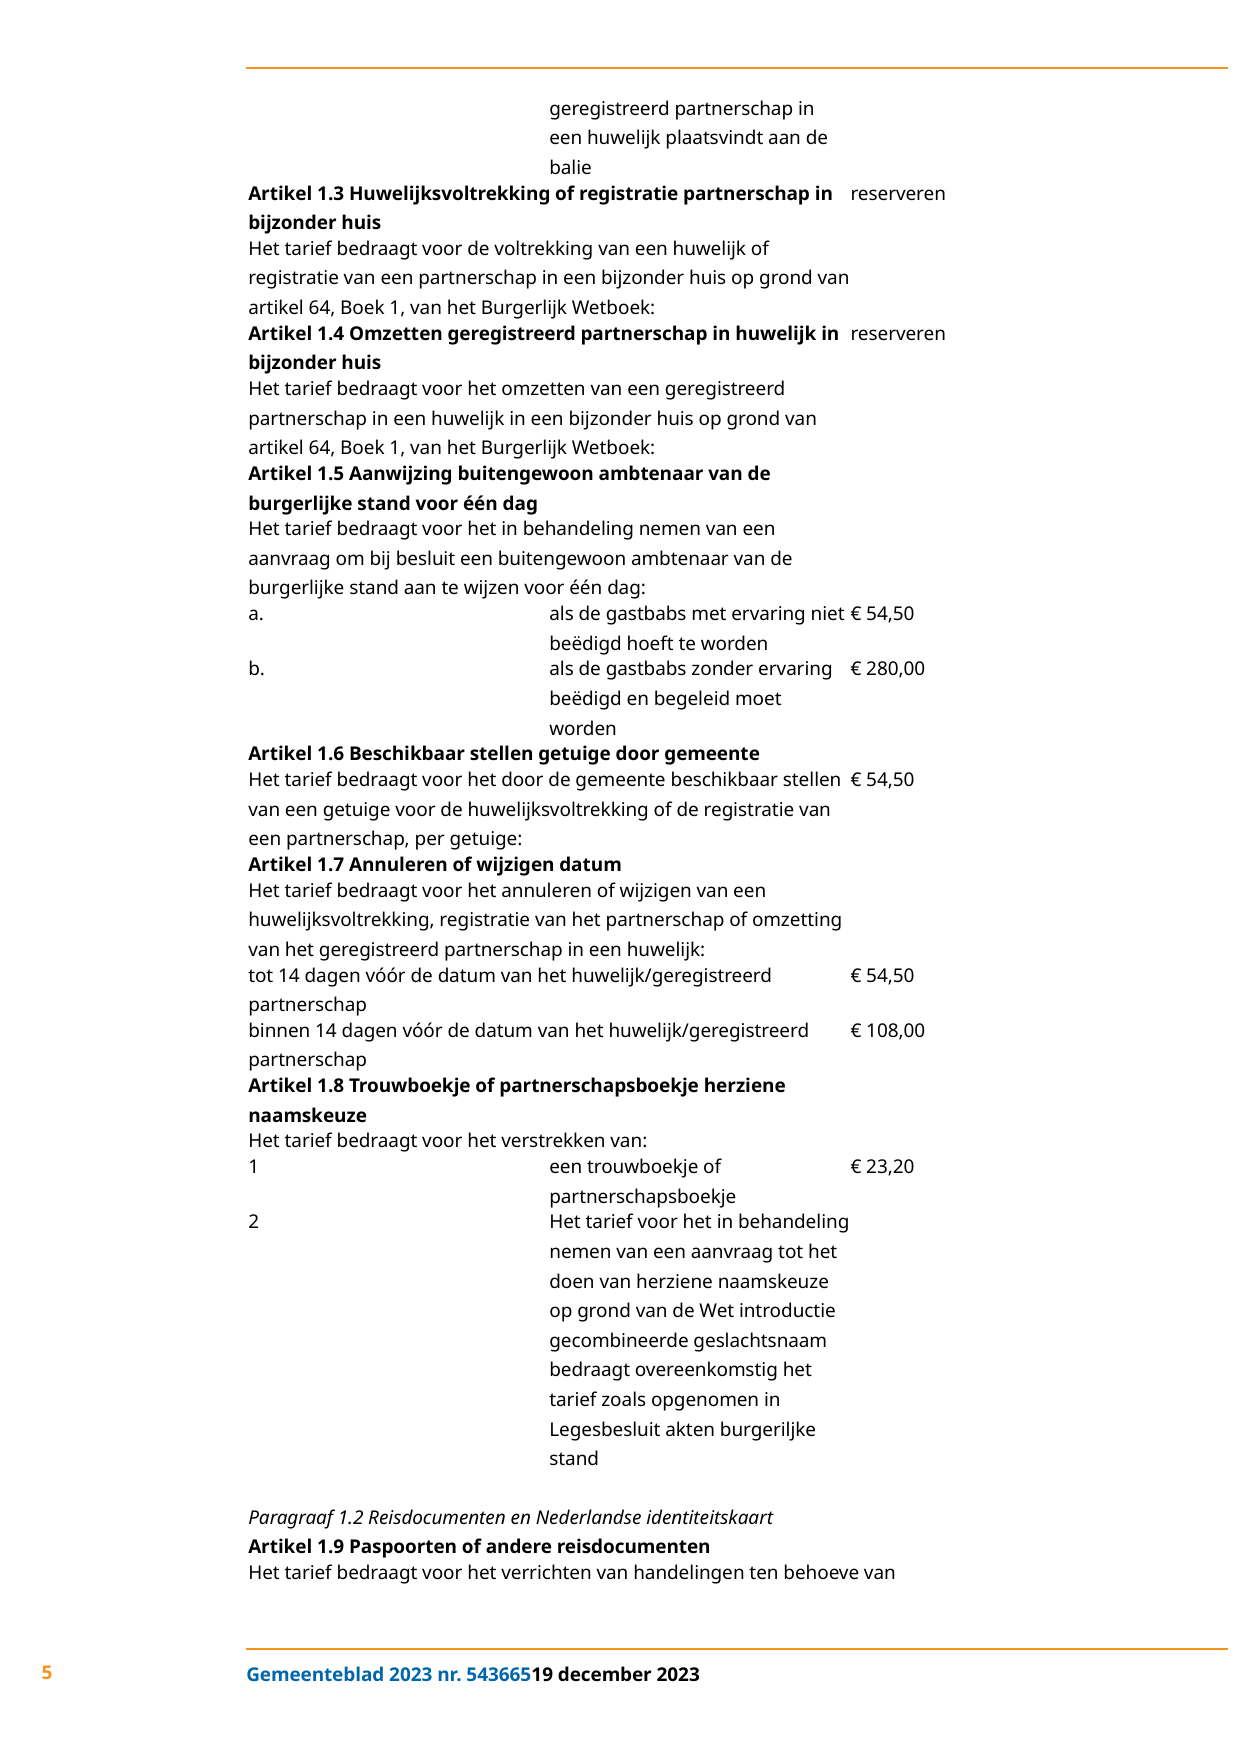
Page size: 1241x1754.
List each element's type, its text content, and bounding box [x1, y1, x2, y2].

table_cell [850, 877, 1152, 962]
table_cell Het tarief bedraagt voor het omzetten van een geregistreerd partnerschap in een huwelijk in een bijzonder huis op grond van artikel 64, Boek 1, van het Burgerlijk Wetboek: [248, 375, 850, 460]
table_cell [850, 375, 1152, 460]
table_cell [850, 95, 1152, 180]
picture [41, 47, 231, 172]
table_cell reserveren [850, 180, 1152, 235]
table_cell [850, 235, 1152, 320]
table_cell [850, 851, 1152, 877]
table_cell Het tarief bedraagt voor het in behandeling nemen van een aanvraag om bij besluit een buitengewoon ambtenaar van de burgerlijke stand aan te wijzen voor één dag: [248, 515, 850, 600]
table_cell € 280,00 [850, 656, 1152, 741]
table_cell a. [248, 600, 549, 656]
table_cell [850, 1073, 1152, 1128]
table_cell [850, 1128, 1152, 1153]
table_cell binnen 14 dagen vóór de datum van het huwelijk/geregistreerd partnerschap [248, 1017, 850, 1072]
table_cell als de gastbabs zonder ervaring beëdigd en begeleid moet worden [549, 656, 850, 741]
table_cell reserveren [850, 320, 1152, 375]
table_cell [850, 460, 1152, 515]
table_header [926, 1534, 1152, 1559]
table_cell geregistreerd partnerschap in een huwelijk plaatsvindt aan de balie [549, 95, 850, 180]
table_cell [850, 1209, 1152, 1471]
table_cell een trouwboekje of partnerschapsboekje [549, 1154, 850, 1209]
table_cell Artikel 1.4 Omzetten geregistreerd partnerschap in huwelijk in bijzonder huis [248, 320, 850, 375]
table_cell Het tarief bedraagt voor het annuleren of wijzigen van een huwelijksvoltrekking, registratie van het partnerschap of omzetting van het geregistreerd partnerschap in een huwelijk: [248, 877, 850, 962]
table_cell tot 14 dagen vóór de datum van het huwelijk/geregistreerd partnerschap [248, 962, 850, 1017]
table_cell € 54,50 [850, 962, 1152, 1017]
table_cell Artikel 1.8 Trouwboekje of partnerschapsboekje herziene naamskeuze [248, 1073, 850, 1128]
text Paragraaf 1.2 Reisdocumenten en Nederlandse identiteitskaart [248, 1504, 1152, 1530]
table_cell € 108,00 [850, 1017, 1152, 1072]
table_cell € 54,50 [850, 600, 1152, 656]
table_cell € 54,50 [850, 766, 1152, 851]
table_cell Het tarief bedraagt voor het door de gemeente beschikbaar stellen van een getuige voor de huwelijksvoltrekking of de registratie van een partnerschap, per getuige: [248, 766, 850, 851]
table_cell 1 [248, 1154, 549, 1209]
table_header Artikel 1.9 Paspoorten of andere reisdocumenten [248, 1534, 926, 1559]
table_cell als de gastbabs met ervaring niet beëdigd hoeft te worden [549, 600, 850, 656]
table_cell Artikel 1.7 Annuleren of wijzigen datum [248, 851, 850, 877]
table_cell € 23,20 [850, 1154, 1152, 1209]
table_cell Het tarief bedraagt voor het verrichten van handelingen ten behoeve van [248, 1559, 926, 1585]
table_cell b. [248, 656, 549, 741]
table_cell [926, 1559, 1152, 1585]
table_cell Artikel 1.5 Aanwijzing buitengewoon ambtenaar van de burgerlijke stand voor één dag [248, 460, 850, 515]
table_cell [850, 515, 1152, 600]
table_cell [850, 741, 1152, 766]
table_cell Artikel 1.6 Beschikbaar stellen getuige door gemeente [248, 741, 850, 766]
table_cell Het tarief bedraagt voor de voltrekking van een huwelijk of registratie van een partnerschap in een bijzonder huis op grond van artikel 64, Boek 1, van het Burgerlijk Wetboek: [248, 235, 850, 320]
table_cell Het tarief bedraagt voor het verstrekken van: [248, 1128, 850, 1153]
table_cell 2 [248, 1209, 549, 1471]
table_cell Het tarief voor het in behandeling nemen van een aanvraag tot het doen van herziene naamskeuze op grond van de Wet introductie gecombineerde geslachtsnaam bedraagt overeenkomstig het tarief zoals opgenomen in Legesbesluit akten burgeriljke stand [549, 1209, 850, 1471]
table_cell Artikel 1.3 Huwelijksvoltrekking of registratie partnerschap in bijzonder huis [248, 180, 850, 235]
table_cell [248, 95, 549, 180]
